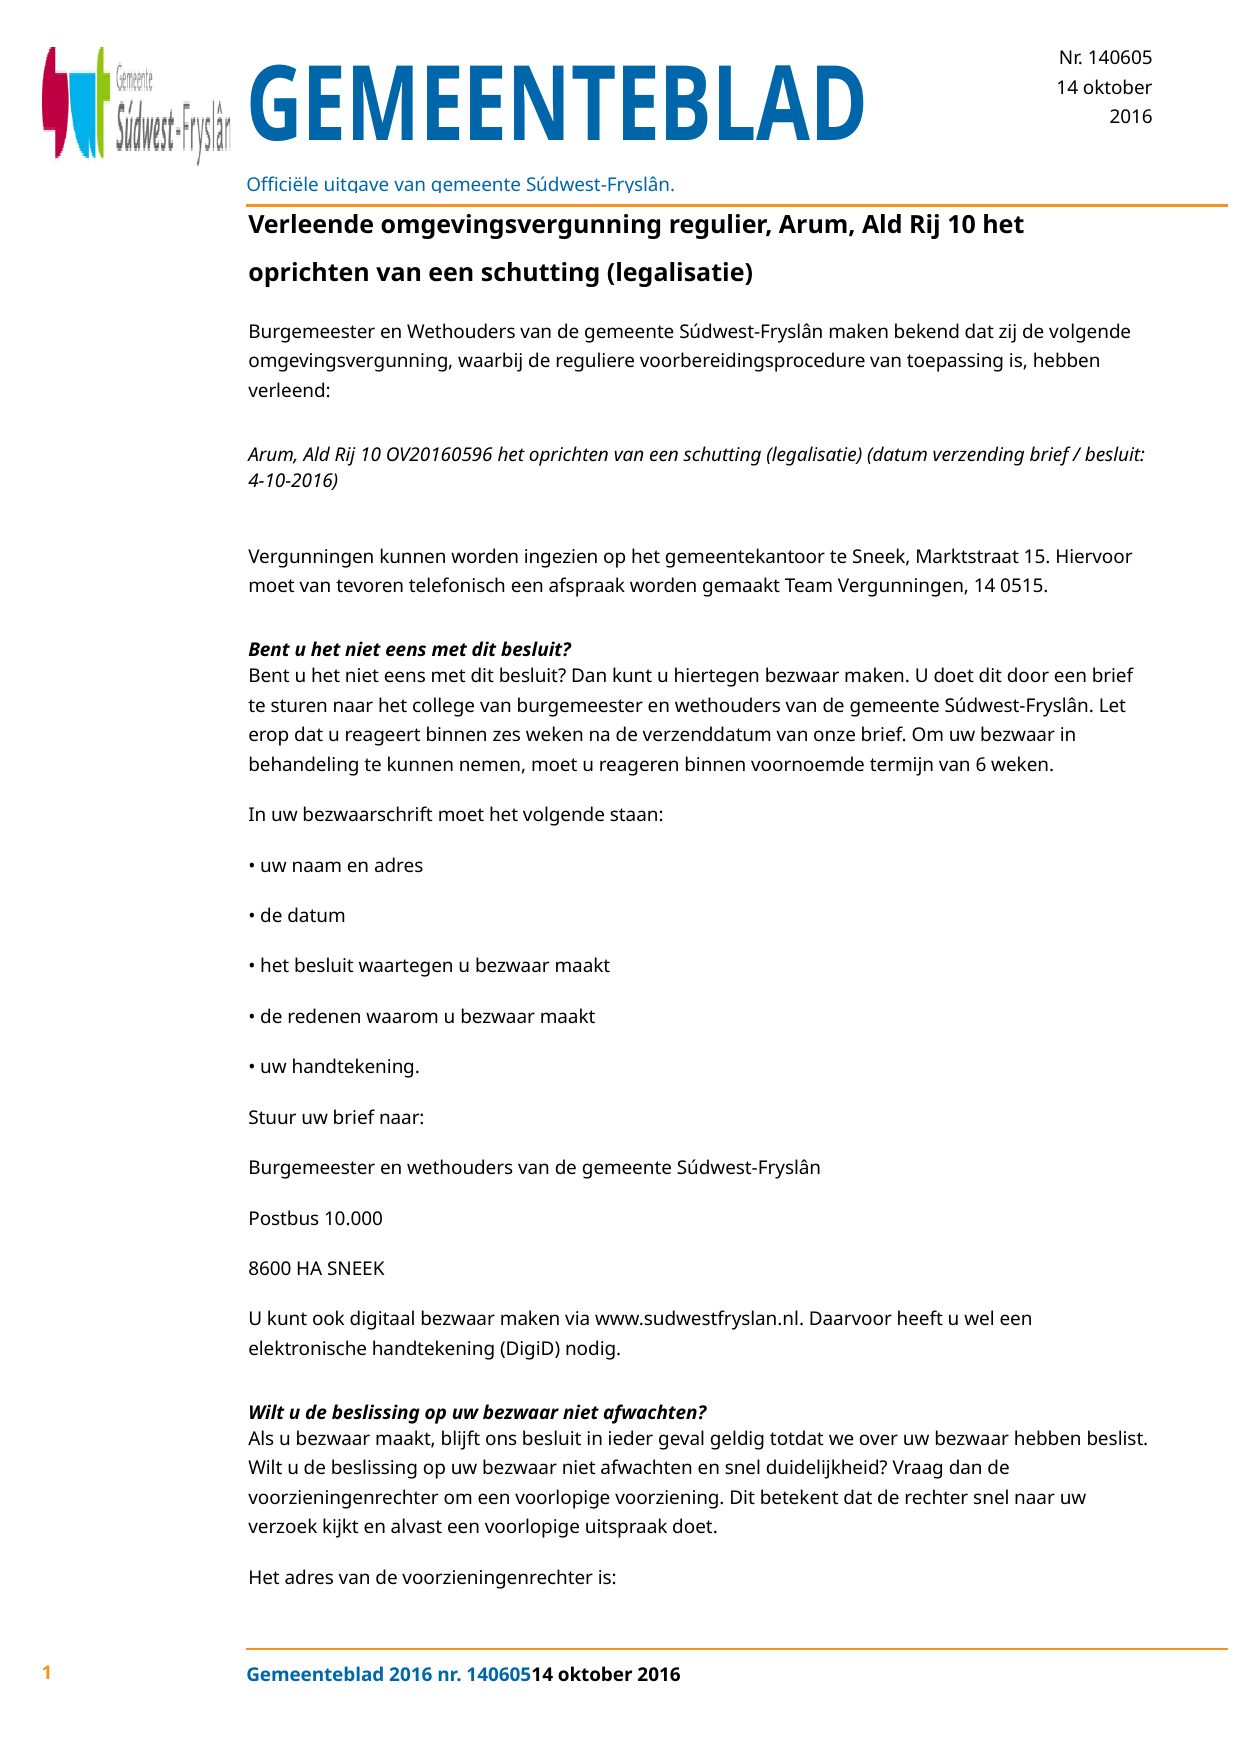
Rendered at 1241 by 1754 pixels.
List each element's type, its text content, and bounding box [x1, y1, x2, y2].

text Wilt u de beslissing op uw bezwaar niet afwachten? [248, 1399, 1152, 1425]
text Als u bezwaar maakt, blijft ons besluit in ieder geval geldig totdat we over uw bezwaar hebben beslist. Wilt u de beslissing op uw bezwaar niet afwachten en snel duidelijkheid? Vraag dan de voorzieningenrechter om een voorlopige voorziening. Dit betekent dat de rechter snel naar uw verzoek kijkt en alvast een voorlopige uitspraak doet. [248, 1425, 1152, 1539]
text Stuur uw brief naar: [248, 1104, 1152, 1129]
text U kunt ook digitaal bezwaar maken via www.sudwestfryslan.nl. Daarvoor heeft u wel een elektronische handtekening (DigiD) nodig. [248, 1306, 1152, 1361]
text In uw bezwaarschrift moet het volgende staan: [248, 801, 1152, 827]
text Vergunningen kunnen worden ingezien op het gemeentekantoor te Sneek, Marktstraat 15. Hiervoor moet van tevoren telefonisch een afspraak worden gemaakt Team Vergunningen, 14 0515. [248, 543, 1152, 598]
text Arum, Ald Rij 10 OV20160596 het oprichten van een schutting (legalisatie) (datum verzending brief / besluit: 4-10-2016) [248, 441, 1152, 492]
text Burgemeester en wethouders van de gemeente Súdwest-Fryslân [248, 1154, 1152, 1180]
text Burgemeester en Wethouders van de gemeente Súdwest-Fryslân maken bekend dat zij de volgende omgevingsvergunning, waarbij de reguliere voorbereidingsprocedure van toepassing is, hebben verleend: [248, 318, 1152, 403]
text Bent u het niet eens met dit besluit? [248, 636, 1152, 662]
text • uw handtekening. [248, 1053, 1152, 1079]
text • het besluit waartegen u bezwaar maakt [248, 953, 1152, 978]
text 8600 HA SNEEK [248, 1255, 1152, 1281]
text • de datum [248, 902, 1152, 928]
text • uw naam en adres [248, 852, 1152, 877]
text Het adres van de voorzieningenrechter is: [248, 1564, 1152, 1590]
text Verleende omgevingsvergunning regulier, Arum, Ald Rij 10 het oprichten van een schutting (legalisatie) [248, 207, 1152, 288]
text Postbus 10.000 [248, 1205, 1152, 1230]
picture [41, 47, 231, 172]
text • de redenen waarom u bezwaar maakt [248, 1003, 1152, 1029]
text Bent u het niet eens met dit besluit? Dan kunt u hiertegen bezwaar maken. U doet dit door een brief te sturen naar het college van burgemeester en wethouders van de gemeente Súdwest-Fryslân. Let erop dat u reageert binnen zes weken na de verzenddatum van onze brief. Om uw bezwaar in behandeling te kunnen nemen, moet u reageren binnen voornoemde termijn van 6 weken. [248, 662, 1152, 777]
